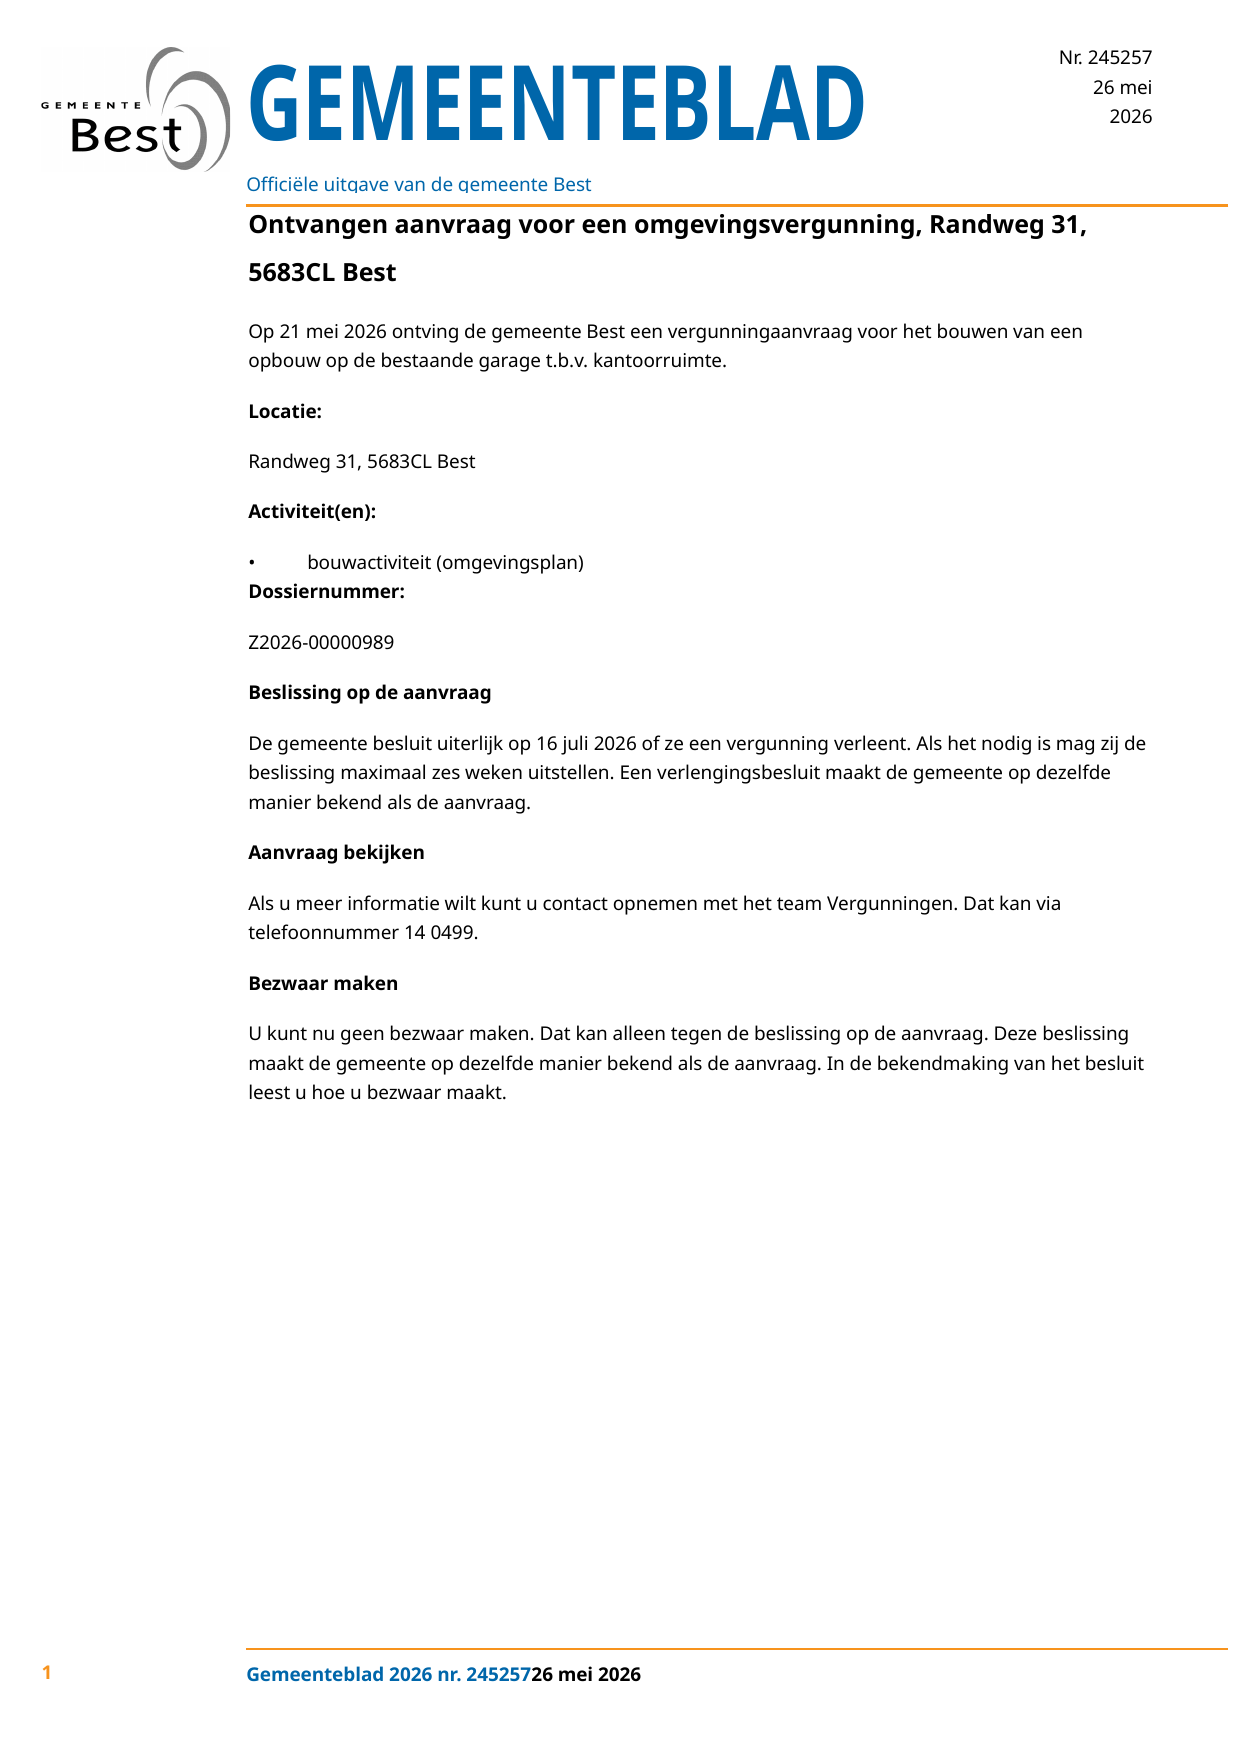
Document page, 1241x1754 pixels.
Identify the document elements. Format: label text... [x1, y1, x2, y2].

list bouwactiviteit (omgevingsplan) [248, 549, 1152, 575]
text U kunt nu geen bezwaar maken. Dat kan alleen tegen de beslissing op de aanvraag. Deze beslissing maakt de gemeente op dezelfde manier bekend als de aanvraag. In de bekendmaking van het besluit leest u hoe u bezwaar maakt. [248, 1020, 1152, 1105]
text Activiteit(en): [248, 499, 1152, 524]
text Dossiernummer: [248, 579, 1152, 604]
text Z2026-00000989 [248, 629, 1152, 655]
text De gemeente besluit uiterlijk op 16 juli 2026 of ze een vergunning verleent. Als het nodig is mag zij de beslissing maximaal zes weken uitstellen. Een verlengingsbesluit maakt de gemeente op dezelfde manier bekend als de aanvraag. [248, 730, 1152, 815]
text Beslissing op de aanvraag [248, 679, 1152, 705]
text Als u meer informatie wilt kunt u contact opnemen met het team Vergunningen. Dat kan via telefoonnummer 14 0499. [248, 890, 1152, 945]
text Ontvangen aanvraag voor een omgevingsvergunning, Randweg 31, 5683CL Best [248, 207, 1152, 288]
text Randweg 31, 5683CL Best [248, 448, 1152, 474]
text Bezwaar maken [248, 970, 1152, 996]
picture [41, 47, 231, 172]
text Locatie: [248, 398, 1152, 424]
text Aanvraag bekijken [248, 839, 1152, 865]
text Op 21 mei 2026 ontving de gemeente Best een vergunningaanvraag voor het bouwen van een opbouw op de bestaande garage t.b.v. kantoorruimte. [248, 318, 1152, 373]
